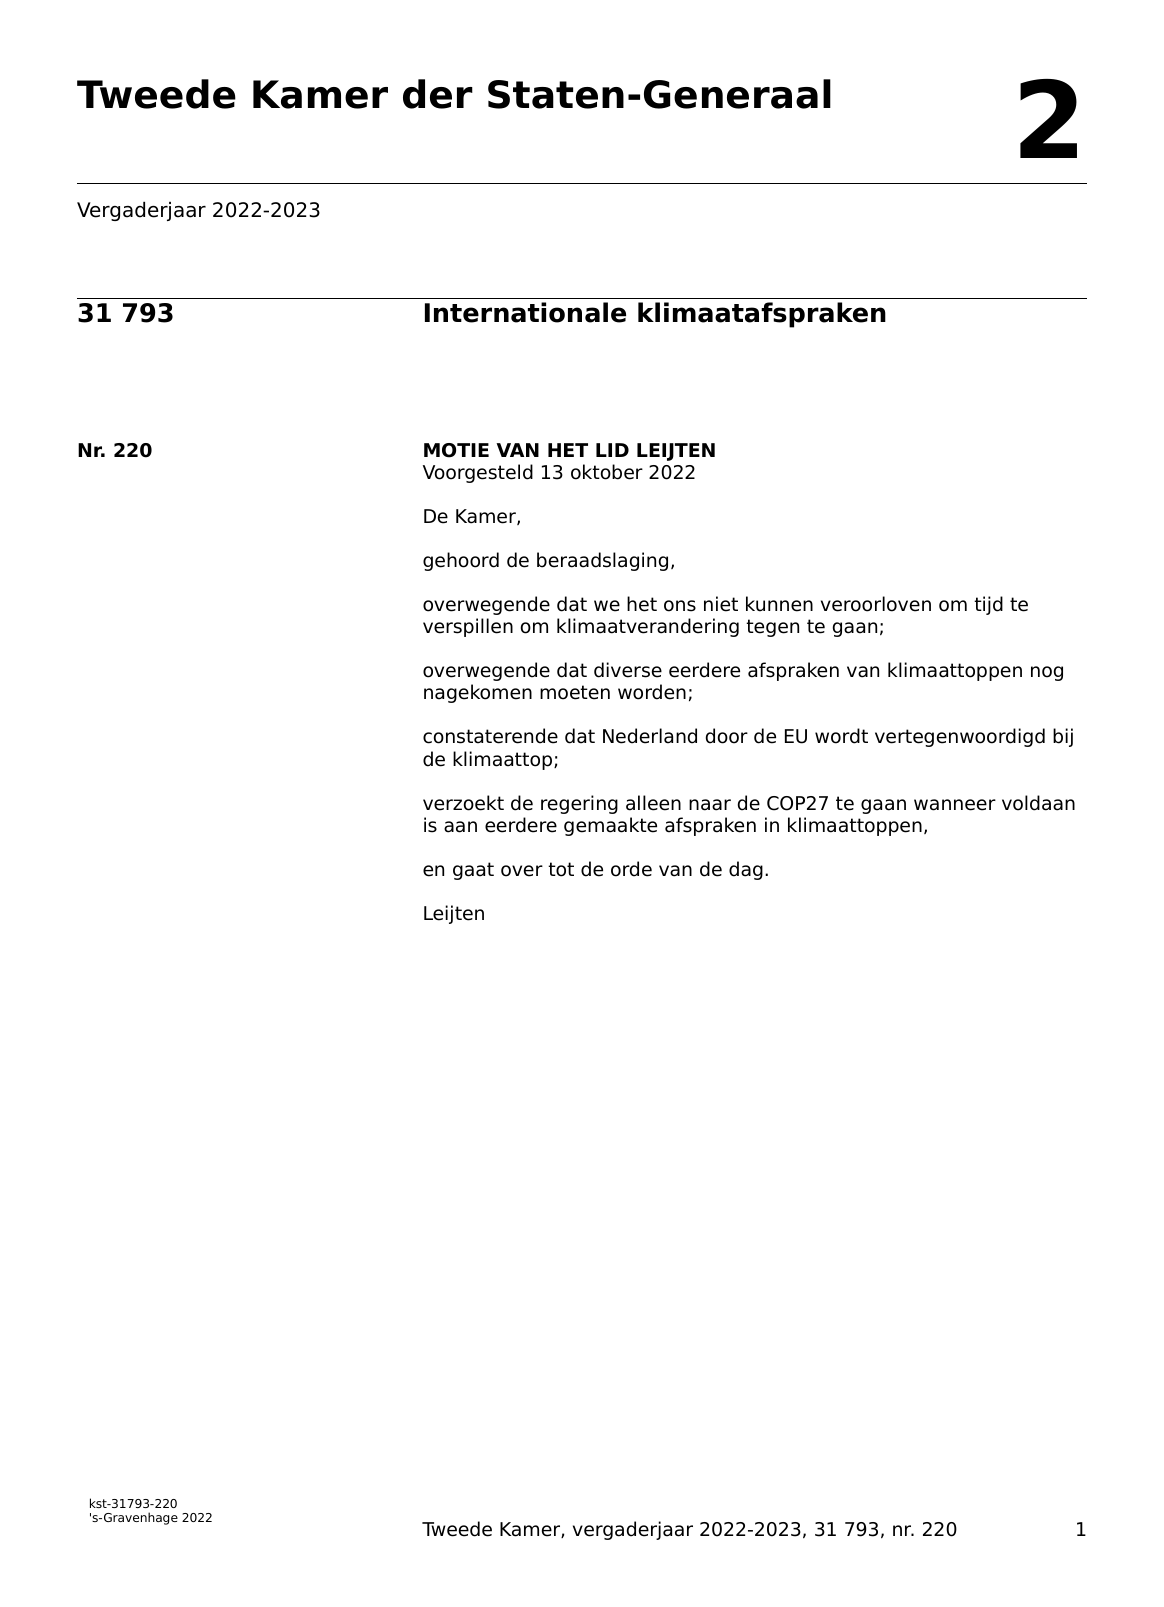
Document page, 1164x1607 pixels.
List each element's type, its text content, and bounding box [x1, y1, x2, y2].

text De Kamer, [422, 506, 1087, 528]
table_header Tweede Kamer der Staten-Generaal [77, 59, 886, 183]
text kst-31793-220 [88, 1497, 323, 1511]
text en gaat over tot de orde van de dag. [422, 859, 1087, 881]
text Voorgesteld 13 oktober 2022 [422, 462, 1087, 484]
text 's-Gravenhage 2022 [88, 1511, 323, 1525]
subtitle 31 793 Internationale klimaatafspraken [77, 299, 1087, 329]
text verzoekt de regering alleen naar de COP27 te gaan wanneer voldaan is aan eerdere gemaakte afspraken in klimaattoppen, [422, 793, 1087, 837]
text gehoord de beraadslaging, [422, 550, 1087, 572]
table_cell Vergaderjaar 2022-2023 [77, 184, 1087, 298]
subtitle Nr. 220 MOTIE VAN HET LID LEIJTEN [77, 440, 1087, 462]
text Leijten [422, 903, 1087, 925]
text overwegende dat we het ons niet kunnen veroorloven om tijd te verspillen om klimaatverandering tegen te gaan; [422, 594, 1087, 638]
text overwegende dat diverse eerdere afspraken van klimaattoppen nog nagekomen moeten worden; [422, 660, 1087, 704]
table_header 2 [886, 59, 1087, 183]
text constaterende dat Nederland door de EU wordt vertegenwoordigd bij de klimaattop; [422, 726, 1087, 770]
